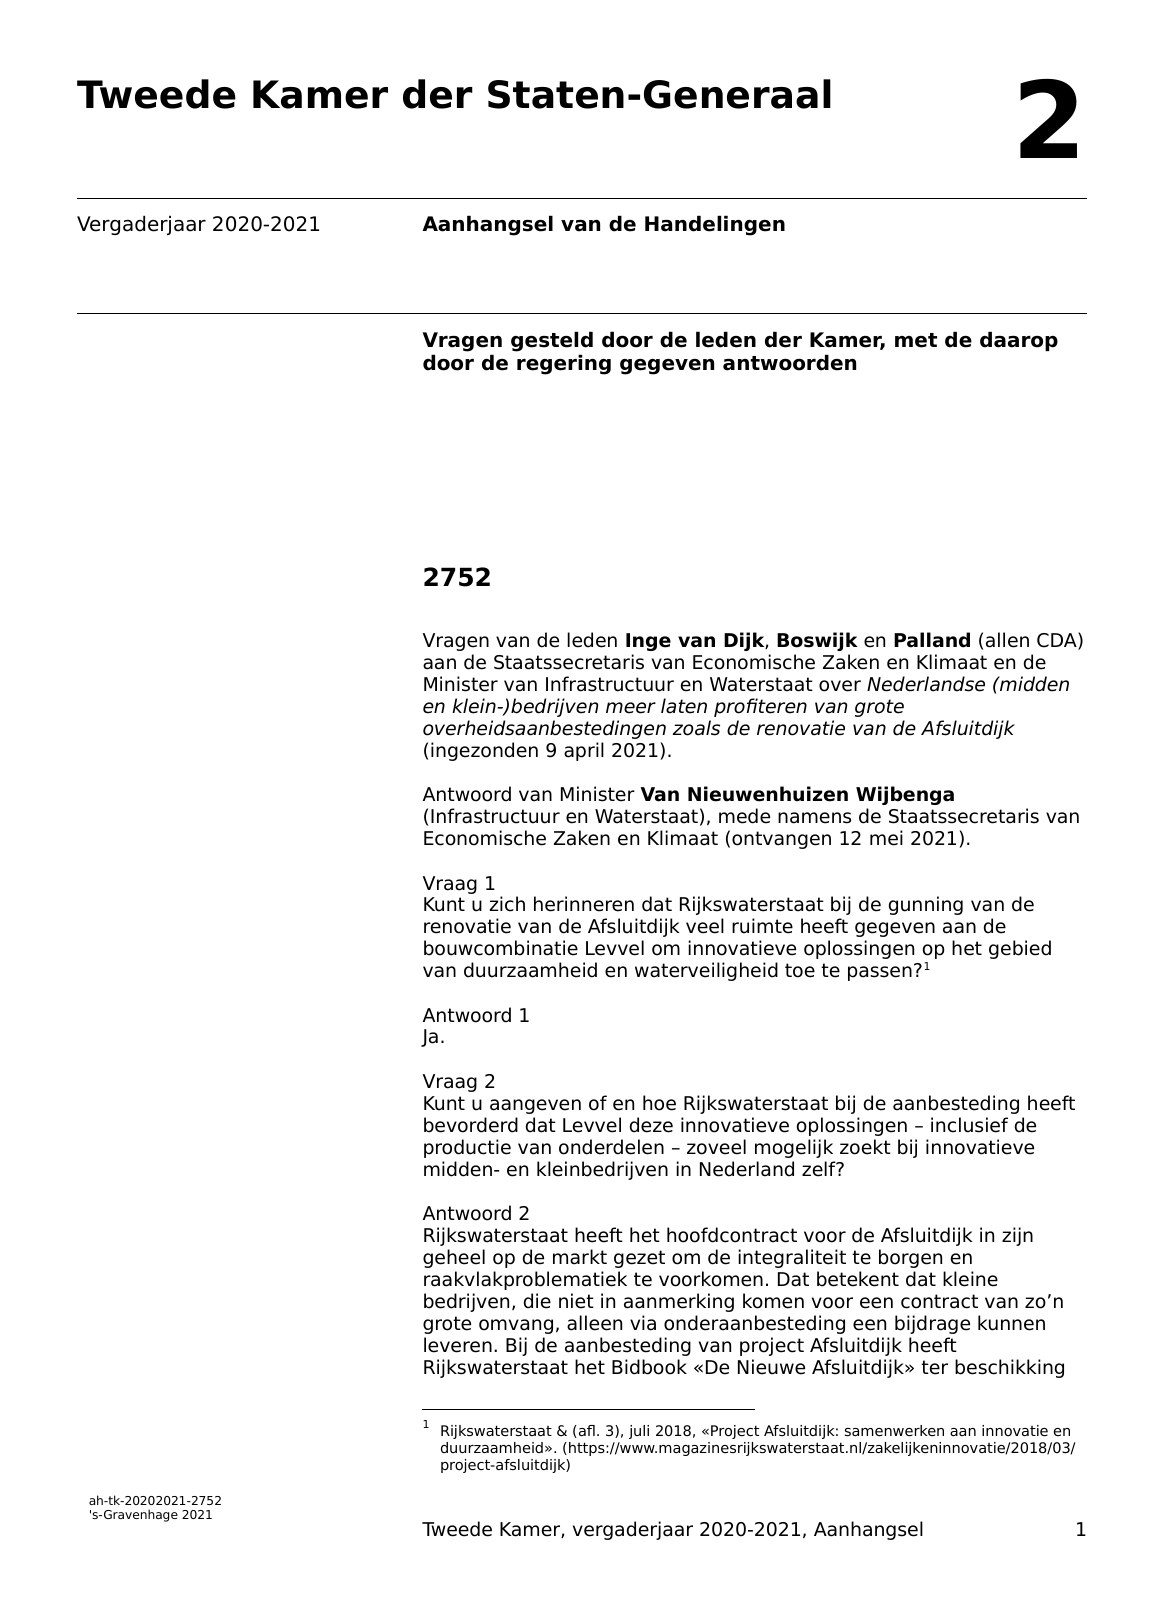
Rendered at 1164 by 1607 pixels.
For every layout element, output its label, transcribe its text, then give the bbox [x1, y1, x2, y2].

table_cell Vragen gesteld door de leden der Kamer, met de daarop door de regering gegeven antwoorden [422, 314, 1087, 375]
text Rijkswaterstaat heeft het hoofdcontract voor de Afsluitdijk in zijn geheel op de markt gezet om de integraliteit te borgen en raakvlakproblematiek te voorkomen. Dat betekent dat kleine bedrijven, die niet in aanmerking komen voor een contract van zo’n grote omvang, alleen via onderaanbesteding een bijdrage kunnen leveren. Bij de aanbesteding van project Afsluitdijk heeft Rijkswaterstaat het Bidbook «De Nieuwe Afsluitdijk» ter beschikking [422, 1225, 1087, 1378]
table_cell Vergaderjaar 2020-2021 [77, 199, 422, 313]
text ah-tk-20202021-2752 [88, 1494, 323, 1508]
text Antwoord 1 [422, 1004, 1087, 1026]
text Vragen van de leden Inge van Dijk, Boswijk en Palland (allen CDA) aan de Staatssecretaris van Economische Zaken en Klimaat en de Minister van Infrastructuur en Waterstaat over Nederlandse (midden en klein-)bedrijven meer laten profiteren van grote overheidsaanbestedingen zoals de renovatie van de Afsluitdijk (ingezonden 9 april 2021). [422, 630, 1087, 762]
text Kunt u aangeven of en hoe Rijkswaterstaat bij de aanbesteding heeft bevorderd dat Levvel deze innovatieve oplossingen – inclusief de productie van onderdelen – zoveel mogelijk zoekt bij innovatieve midden- en kleinbedrijven in Nederland zelf? [422, 1093, 1087, 1181]
text Antwoord 2 [422, 1203, 1087, 1225]
text Antwoord van Minister Van Nieuwenhuizen Wijbenga (Infrastructuur en Waterstaat), mede namens de Staatssecretaris van Economische Zaken en Klimaat (ontvangen 12 mei 2021). [422, 784, 1087, 850]
text Ja. [422, 1026, 1087, 1048]
text 2752 [422, 563, 1087, 592]
text 's-Gravenhage 2021 [88, 1508, 323, 1522]
text Vraag 2 [422, 1071, 1087, 1093]
text Vraag 1 [422, 872, 1087, 894]
table_header 2 [886, 59, 1087, 198]
text Rijkswaterstaat & (afl. 3), juli 2018, «Project Afsluitdijk: samenwerken aan innovatie en duurzaamheid». (https://www.magazinesrijkswaterstaat.nl/zakelijkeninnovatie/2018/03/project-afsluitdijk) [422, 1418, 1087, 1474]
table_header Tweede Kamer der Staten-Generaal [77, 59, 886, 198]
text Kunt u zich herinneren dat Rijkswaterstaat bij de gunning van de renovatie van de Afsluitdijk veel ruimte heeft gegeven aan de bouwcombinatie Levvel om innovatieve oplossingen op het gebied van duurzaamheid en waterveiligheid toe te passen? [422, 894, 1087, 982]
table_cell [77, 314, 422, 375]
table_cell Aanhangsel van de Handelingen [422, 199, 1087, 313]
